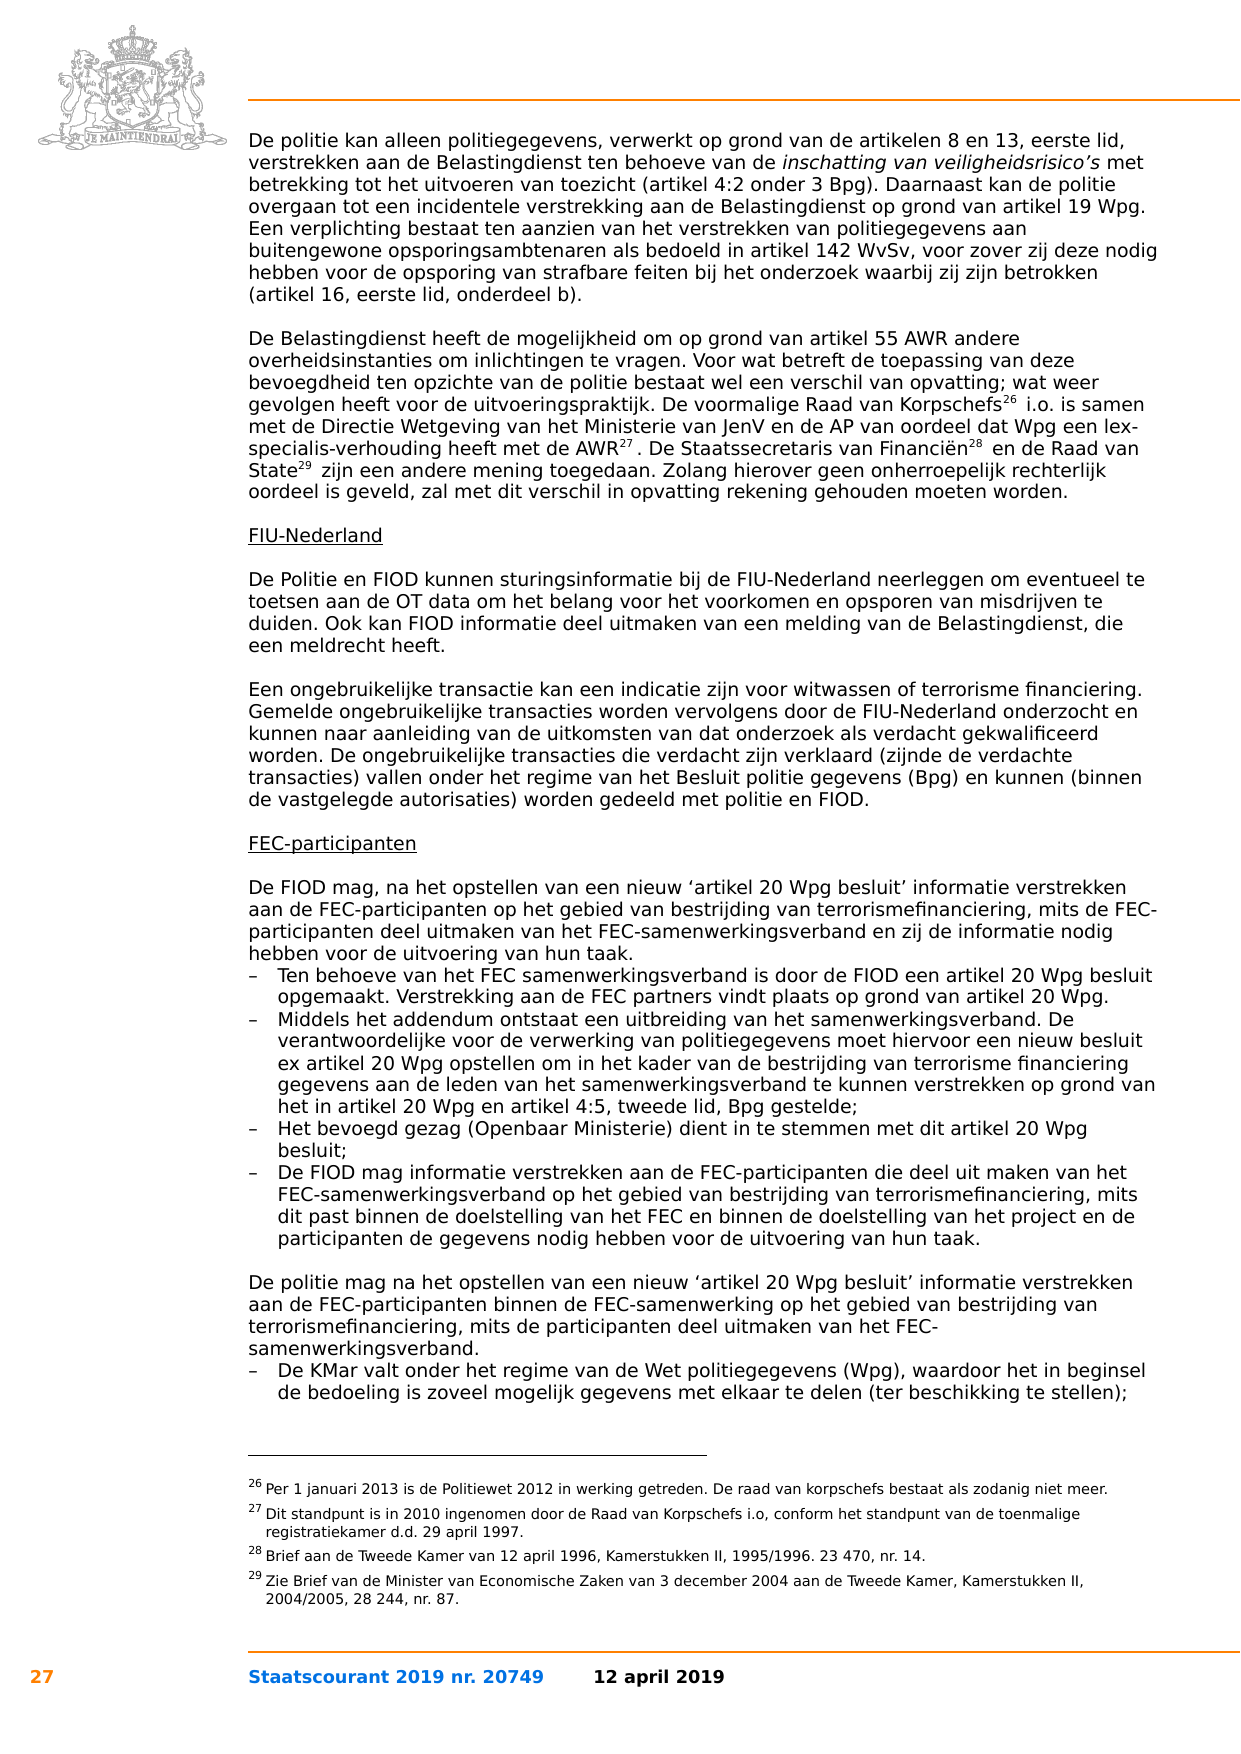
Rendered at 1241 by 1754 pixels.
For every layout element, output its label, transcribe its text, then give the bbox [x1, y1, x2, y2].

text Brief aan de Tweede Kamer van 12 april 1996, Kamerstukken II, 1995/1996. 23 470, nr. 14. [248, 1544, 1163, 1566]
text – Middels het addendum ontstaat een uitbreiding van het samenwerkingsverband. De verantwoordelijke voor de verwerking van politiegegevens moet hiervoor een nieuw besluit ex artikel 20 Wpg opstellen om in het kader van de bestrijding van terrorisme financiering gegevens aan de leden van het samenwerkingsverband te kunnen verstrekken op grond van het in artikel 20 Wpg en artikel 4:5, tweede lid, Bpg gestelde; [248, 1008, 1163, 1118]
text Een ongebruikelijke transactie kan een indicatie zijn voor witwassen of terrorisme financiering. Gemelde ongebruikelijke transacties worden vervolgens door de FIU-Nederland onderzocht en kunnen naar aanleiding van de uitkomsten van dat onderzoek als verdacht gekwalificeerd worden. De ongebruikelijke transacties die verdacht zijn verklaard (zijnde de verdachte transacties) vallen onder het regime van het Besluit politie gegevens (Bpg) en kunnen (binnen de vastgelegde autorisaties) worden gedeeld met politie en FIOD. [248, 679, 1163, 811]
text – De FIOD mag informatie verstrekken aan de FEC-participanten die deel uit maken van het FEC-samenwerkingsverband op het gebied van bestrijding van terrorismefinanciering, mits dit past binnen de doelstelling van het FEC en binnen de doelstelling van het project en de participanten de gegevens nodig hebben voor de uitvoering van hun taak. [248, 1162, 1163, 1250]
subtitle FEC-participanten [248, 833, 1163, 855]
text De politie kan alleen politiegegevens, verwerkt op grond van de artikelen 8 en 13, eerste lid, verstrekken aan de Belastingdienst ten behoeve van de inschatting van veiligheidsrisico’s met betrekking tot het uitvoeren van toezicht (artikel 4:2 onder 3 Bpg). Daarnaast kan de politie overgaan tot een incidentele verstrekking aan de Belastingdienst op grond van artikel 19 Wpg. Een verplichting bestaat ten aanzien van het verstrekken van politiegegevens aan buitengewone opsporingsambtenaren als bedoeld in artikel 142 WvSv, voor zover zij deze nodig hebben voor de opsporing van strafbare feiten bij het onderzoek waarbij zij zijn betrokken (artikel 16, eerste lid, onderdeel b). [248, 130, 1163, 306]
subtitle FIU-Nederland [248, 525, 1163, 547]
text Dit standpunt is in 2010 ingenomen door de Raad van Korpschefs i.o, conform het standpunt van de toenmalige registratiekamer d.d. 29 april 1997. [248, 1502, 1163, 1541]
text – Ten behoeve van het FEC samenwerkingsverband is door de FIOD een artikel 20 Wpg besluit opgemaakt. Verstrekking aan de FEC partners vindt plaats op grond van artikel 20 Wpg. [248, 964, 1163, 1008]
text Zie Brief van de Minister van Economische Zaken van 3 december 2004 aan de Tweede Kamer, Kamerstukken II, 2004/2005, 28 244, nr. 87. [248, 1569, 1163, 1608]
text De Politie en FIOD kunnen sturingsinformatie bij de FIU-Nederland neerleggen om eventueel te toetsen aan de OT data om het belang voor het voorkomen en opsporen van misdrijven te duiden. Ook kan FIOD informatie deel uitmaken van een melding van de Belastingdienst, die een meldrecht heeft. [248, 569, 1163, 657]
text De FIOD mag, na het opstellen van een nieuw ‘artikel 20 Wpg besluit’ informatie verstrekken aan de FEC-participanten op het gebied van bestrijding van terrorismefinanciering, mits de FEC-participanten deel uitmaken van het FEC-samenwerkingsverband en zij de informatie nodig hebben voor de uitvoering van hun taak. [248, 877, 1163, 964]
text De Belastingdienst heeft de mogelijkheid om op grond van artikel 55 AWR andere overheidsinstanties om inlichtingen te vragen. Voor wat betreft de toepassing van deze bevoegdheid ten opzichte van de politie bestaat wel een verschil van opvatting; wat weer gevolgen heeft voor de uitvoeringspraktijk. De voormalige Raad van Korpschefs i.o. is samen met de Directie Wetgeving van het Ministerie van JenV en de AP van oordeel dat Wpg een lex-specialis-verhouding heeft met de AWR. De Staatssecretaris van Financiën en de Raad van State zijn een andere mening toegedaan. Zolang hierover geen onherroepelijk rechterlijk oordeel is geveld, zal met dit verschil in opvatting rekening gehouden moeten worden. [248, 328, 1163, 503]
text – De KMar valt onder het regime van de Wet politiegegevens (Wpg), waardoor het in beginsel de bedoeling is zoveel mogelijk gegevens met elkaar te delen (ter beschikking te stellen); [248, 1360, 1163, 1404]
text Per 1 januari 2013 is de Politiewet 2012 in werking getreden. De raad van korpschefs bestaat als zodanig niet meer. [248, 1477, 1163, 1499]
text – Het bevoegd gezag (Openbaar Ministerie) dient in te stemmen met dit artikel 20 Wpg besluit; [248, 1118, 1163, 1162]
text De politie mag na het opstellen van een nieuw ‘artikel 20 Wpg besluit’ informatie verstrekken aan de FEC-participanten binnen de FEC-samenwerking op het gebied van bestrijding van terrorismefinanciering, mits de participanten deel uitmaken van het FEC-samenwerkingsverband. [248, 1272, 1163, 1360]
picture [38, 25, 227, 150]
